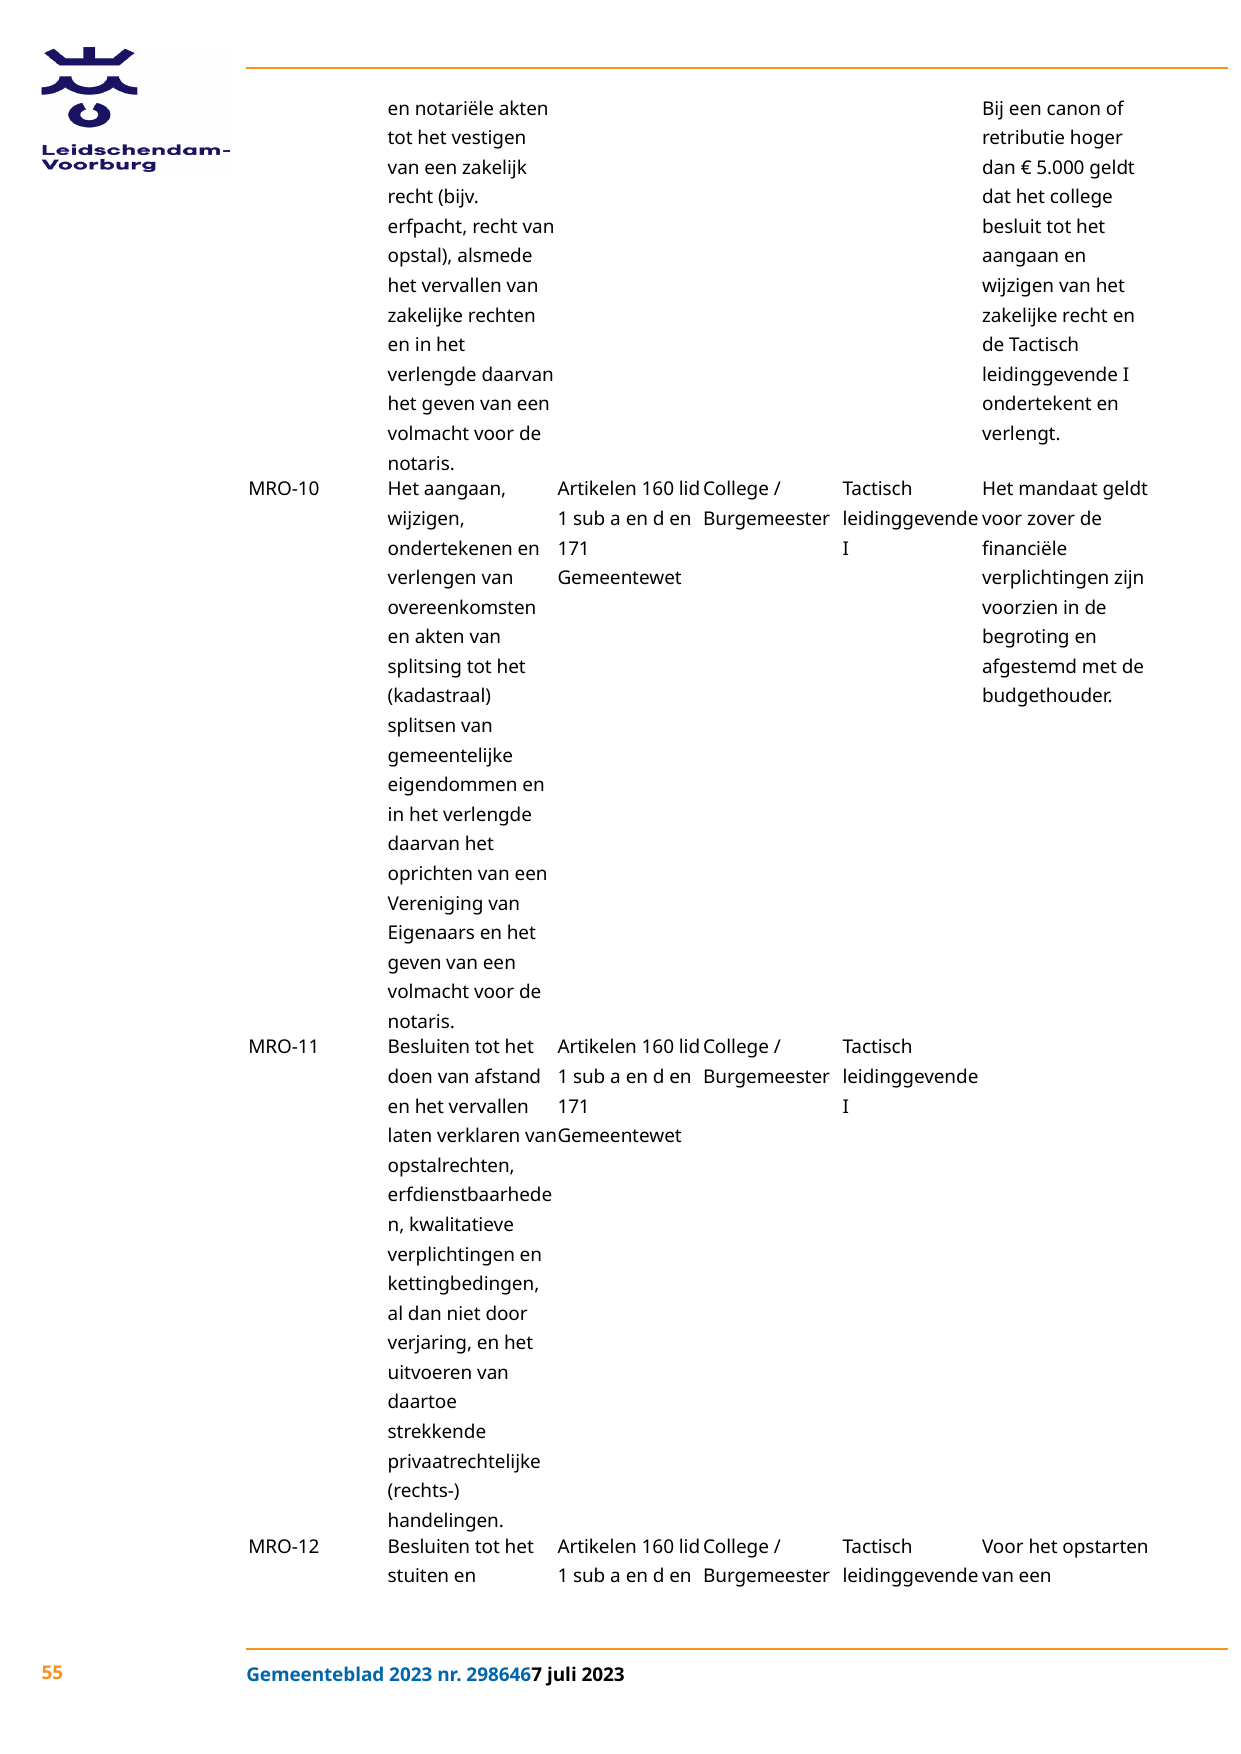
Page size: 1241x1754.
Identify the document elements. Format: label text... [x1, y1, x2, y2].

picture [41, 47, 231, 172]
table_cell Tactisch leidinggevende I [842, 1034, 982, 1533]
table_cell Tactisch leidinggevende [842, 1533, 982, 1588]
table_cell Artikelen 160 lid 1 sub a en d en 171 Gemeentewet [557, 476, 703, 1034]
table_cell MRO-11 [248, 1034, 387, 1533]
table_cell Tactisch leidinggevende I [842, 476, 982, 1034]
table_cell Besluiten tot het doen van afstand en het vervallen laten verklaren van opstalrechten, erfdienstbaarheden, kwalitatieve verplichtingen en kettingbedingen, al dan niet door verjaring, en het uitvoeren van daartoe strekkende privaatrechtelijke (rechts-) handelingen. [388, 1034, 557, 1533]
table_cell Het aangaan, wijzigen, ondertekenen en verlengen van overeenkomsten en akten van splitsing tot het (kadastraal) splitsen van gemeentelijke eigendommen en in het verlengde daarvan het oprichten van een Vereniging van Eigenaars en het geven van een volmacht voor de notaris. [388, 476, 557, 1034]
table_cell Het mandaat geldt voor zover de financiële verplichtingen zijn voorzien in de begroting en afgestemd met de budgethouder. [982, 476, 1152, 1034]
table_cell [248, 95, 387, 476]
table_cell Artikelen 160 lid 1 sub a en d en 171 Gemeentewet [557, 1034, 703, 1533]
table_cell MRO-12 [248, 1533, 387, 1588]
table_cell College / Burgemeester [703, 1034, 842, 1533]
table_cell [842, 95, 982, 476]
table_cell Bij een canon of retributie hoger dan € 5.000 geldt dat het college besluit tot het aangaan en wijzigen van het zakelijke recht en de Tactisch leidinggevende I ondertekent en verlengt. [982, 95, 1152, 476]
table_cell Artikelen 160 lid 1 sub a en d en [557, 1533, 703, 1588]
table_cell [557, 95, 703, 476]
table_cell Besluiten tot het stuiten en [388, 1533, 557, 1588]
table_cell Voor het opstarten van een [982, 1533, 1152, 1588]
table_cell en notariële akten tot het vestigen van een zakelijk recht (bijv. erfpacht, recht van opstal), alsmede het vervallen van zakelijke rechten en in het verlengde daarvan het geven van een volmacht voor de notaris. [388, 95, 557, 476]
table_cell College / Burgemeester [703, 1533, 842, 1588]
table_cell College / Burgemeester [703, 476, 842, 1034]
table_cell [703, 95, 842, 476]
table_cell MRO-10 [248, 476, 387, 1034]
table_cell [982, 1034, 1152, 1533]
